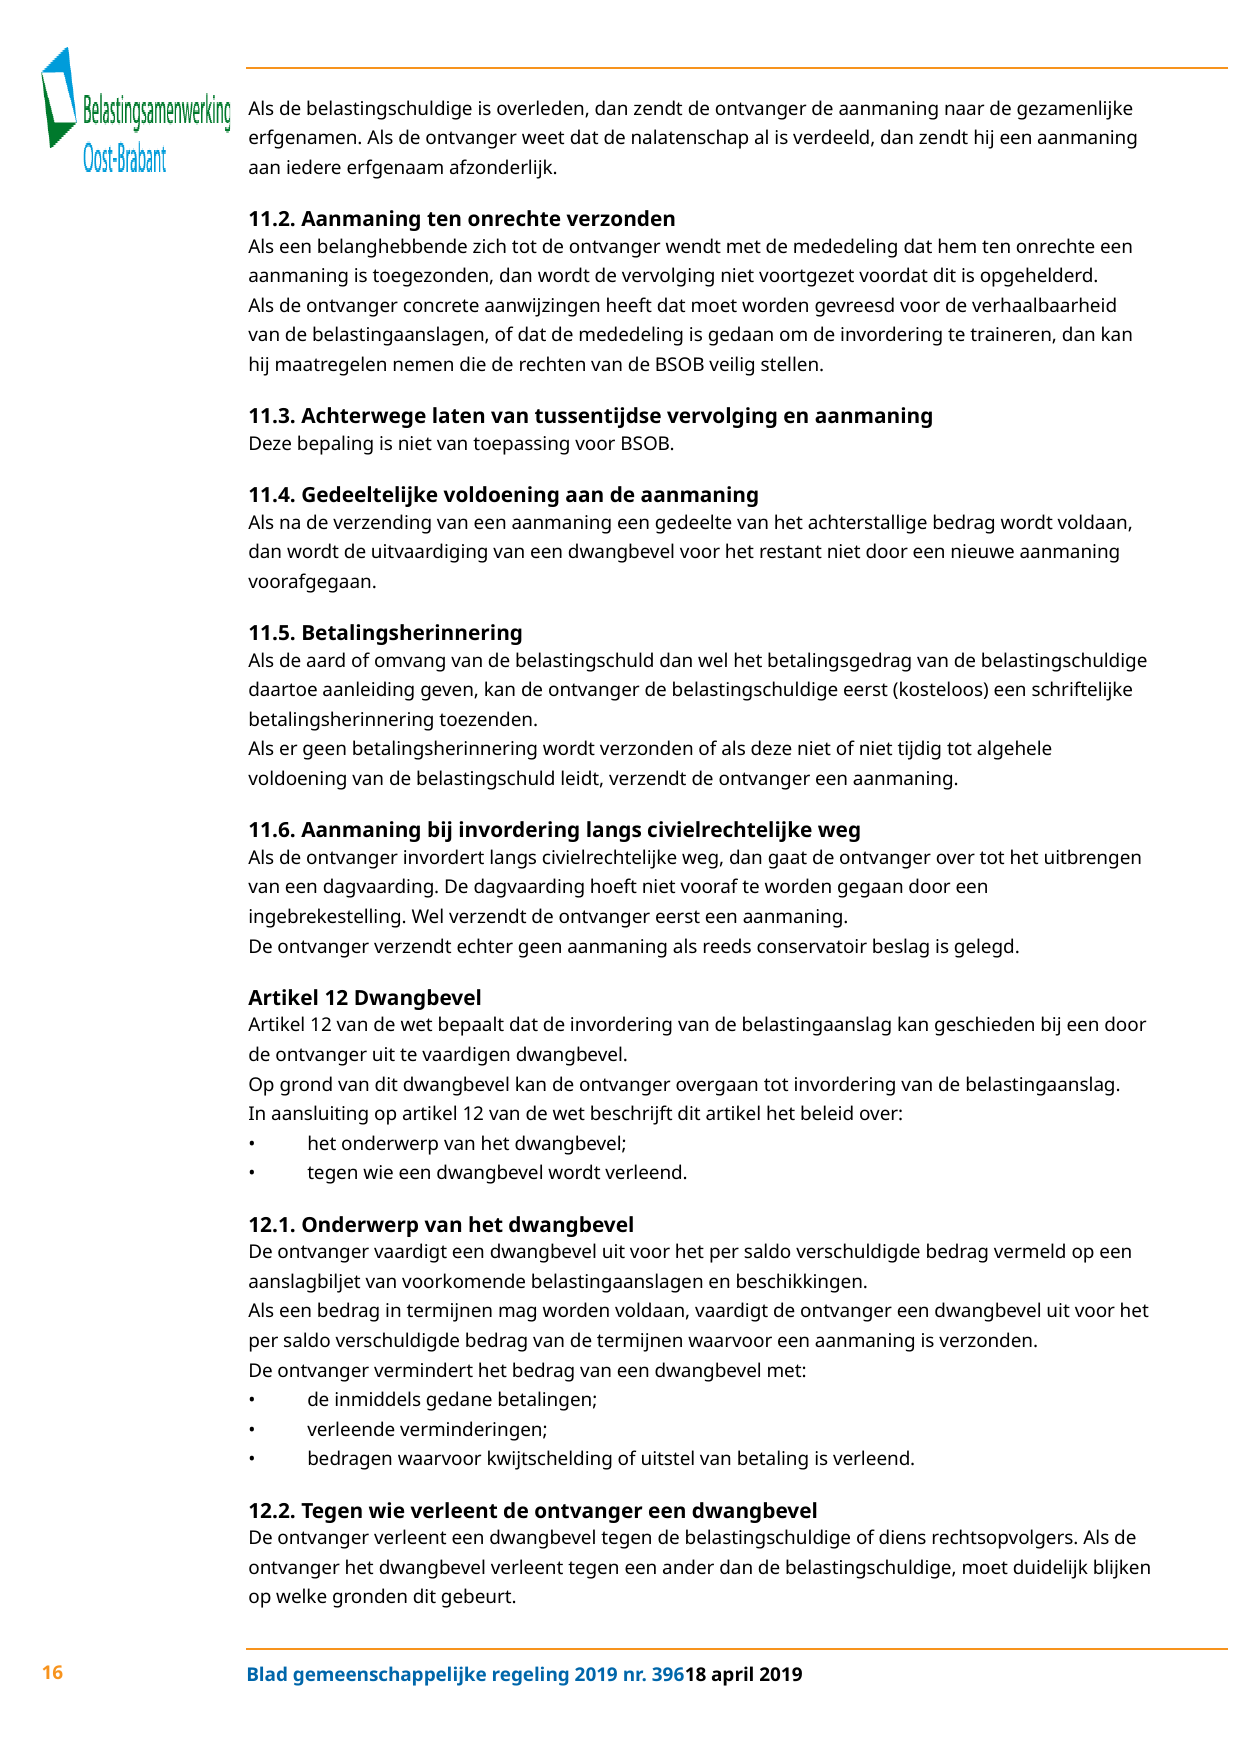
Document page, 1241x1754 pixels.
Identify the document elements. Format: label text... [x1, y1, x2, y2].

list bedragen waarvoor kwijtschelding of uitstel van betaling is verleend. [248, 1446, 1152, 1471]
text In aansluiting op artikel 12 van de wet beschrijft dit artikel het beleid over: [248, 1100, 1152, 1126]
text Als de aard of omvang van de belastingschuld dan wel het betalingsgedrag van de belastingschuldige daartoe aanleiding geven, kan de ontvanger de belastingschuldige eerst (kosteloos) een schriftelijke betalingsherinnering toezenden. [248, 647, 1152, 732]
picture [41, 47, 231, 172]
text Als de ontvanger invordert langs civielrechtelijke weg, dan gaat de ontvanger over tot het uitbrengen van een dagvaarding. De dagvaarding hoeft niet vooraf te worden gegaan door een ingebrekestelling. Wel verzendt de ontvanger eerst een aanmaning. [248, 844, 1152, 929]
list de inmiddels gedane betalingen; [248, 1386, 1152, 1412]
text De ontvanger vermindert het bedrag van een dwangbevel met: [248, 1357, 1152, 1382]
text Als na de verzending van een aanmaning een gedeelte van het achterstallige bedrag wordt voldaan, dan wordt de uitvaardiging van een dwangbevel voor het restant niet door een nieuwe aanmaning voorafgegaan. [248, 509, 1152, 594]
text Artikel 12 Dwangbevel [248, 983, 1152, 1012]
text 11.5. Betalingsherinnering [248, 618, 1152, 647]
text 11.3. Achterwege laten van tussentijdse vervolging en aanmaning [248, 402, 1152, 430]
text Als een belanghebbende zich tot de ontvanger wendt met de mededeling dat hem ten onrechte een aanmaning is toegezonden, dan wordt de vervolging niet voortgezet voordat dit is opgehelderd. [248, 233, 1152, 288]
text Artikel 12 van de wet bepaalt dat de invordering van de belastingaanslag kan geschieden bij een door de ontvanger uit te vaardigen dwangbevel. [248, 1012, 1152, 1067]
text De ontvanger vaardigt een dwangbevel uit voor het per saldo verschuldigde bedrag vermeld op een aanslagbiljet van voorkomende belastingaanslagen en beschikkingen. [248, 1238, 1152, 1294]
list verleende verminderingen; [248, 1416, 1152, 1442]
text Als de ontvanger concrete aanwijzingen heeft dat moet worden gevreesd voor de verhaalbaarheid van de belastingaanslagen, of dat de mededeling is gedaan om de invordering te traineren, dan kan hij maatregelen nemen die de rechten van de BSOB veilig stellen. [248, 292, 1152, 377]
text Deze bepaling is niet van toepassing voor BSOB. [248, 430, 1152, 456]
text Als de belastingschuldige is overleden, dan zendt de ontvanger de aanmaning naar de gezamenlijke erfgenamen. Als de ontvanger weet dat de nalatenschap al is verdeeld, dan zendt hij een aanmaning aan iedere erfgenaam afzonderlijk. [248, 95, 1152, 180]
list het onderwerp van het dwangbevel; [248, 1130, 1152, 1156]
text Als er geen betalingsherinnering wordt verzonden of als deze niet of niet tijdig tot algehele voldoening van de belastingschuld leidt, verzendt de ontvanger een aanmaning. [248, 736, 1152, 791]
text Als een bedrag in termijnen mag worden voldaan, vaardigt de ontvanger een dwangbevel uit voor het per saldo verschuldigde bedrag van de termijnen waarvoor een aanmaning is verzonden. [248, 1298, 1152, 1353]
text De ontvanger verzendt echter geen aanmaning als reeds conservatoir beslag is gelegd. [248, 933, 1152, 958]
picture [91, 163, 96, 172]
text 11.2. Aanmaning ten onrechte verzonden [248, 204, 1152, 233]
text 11.4. Gedeeltelijke voldoening aan de aanmaning [248, 480, 1152, 509]
text Op grond van dit dwangbevel kan de ontvanger overgaan tot invordering van de belastingaanslag. [248, 1071, 1152, 1097]
picture [86, 146, 91, 169]
text 12.1. Onderwerp van het dwangbevel [248, 1210, 1152, 1238]
picture [129, 155, 134, 172]
text 12.2. Tegen wie verleent de ontvanger een dwangbevel [248, 1496, 1152, 1524]
picture [100, 161, 105, 172]
list tegen wie een dwangbevel wordt verleend. [248, 1159, 1152, 1185]
text 11.6. Aanmaning bij invordering langs civielrechtelijke weg [248, 816, 1152, 844]
text De ontvanger verleent een dwangbevel tegen de belastingschuldige of diens rechtsopvolgers. Als de ontvanger het dwangbevel verleent tegen een ander dan de belastingschuldige, moet duidelijk blijken op welke gronden dit gebeurt. [248, 1524, 1152, 1609]
